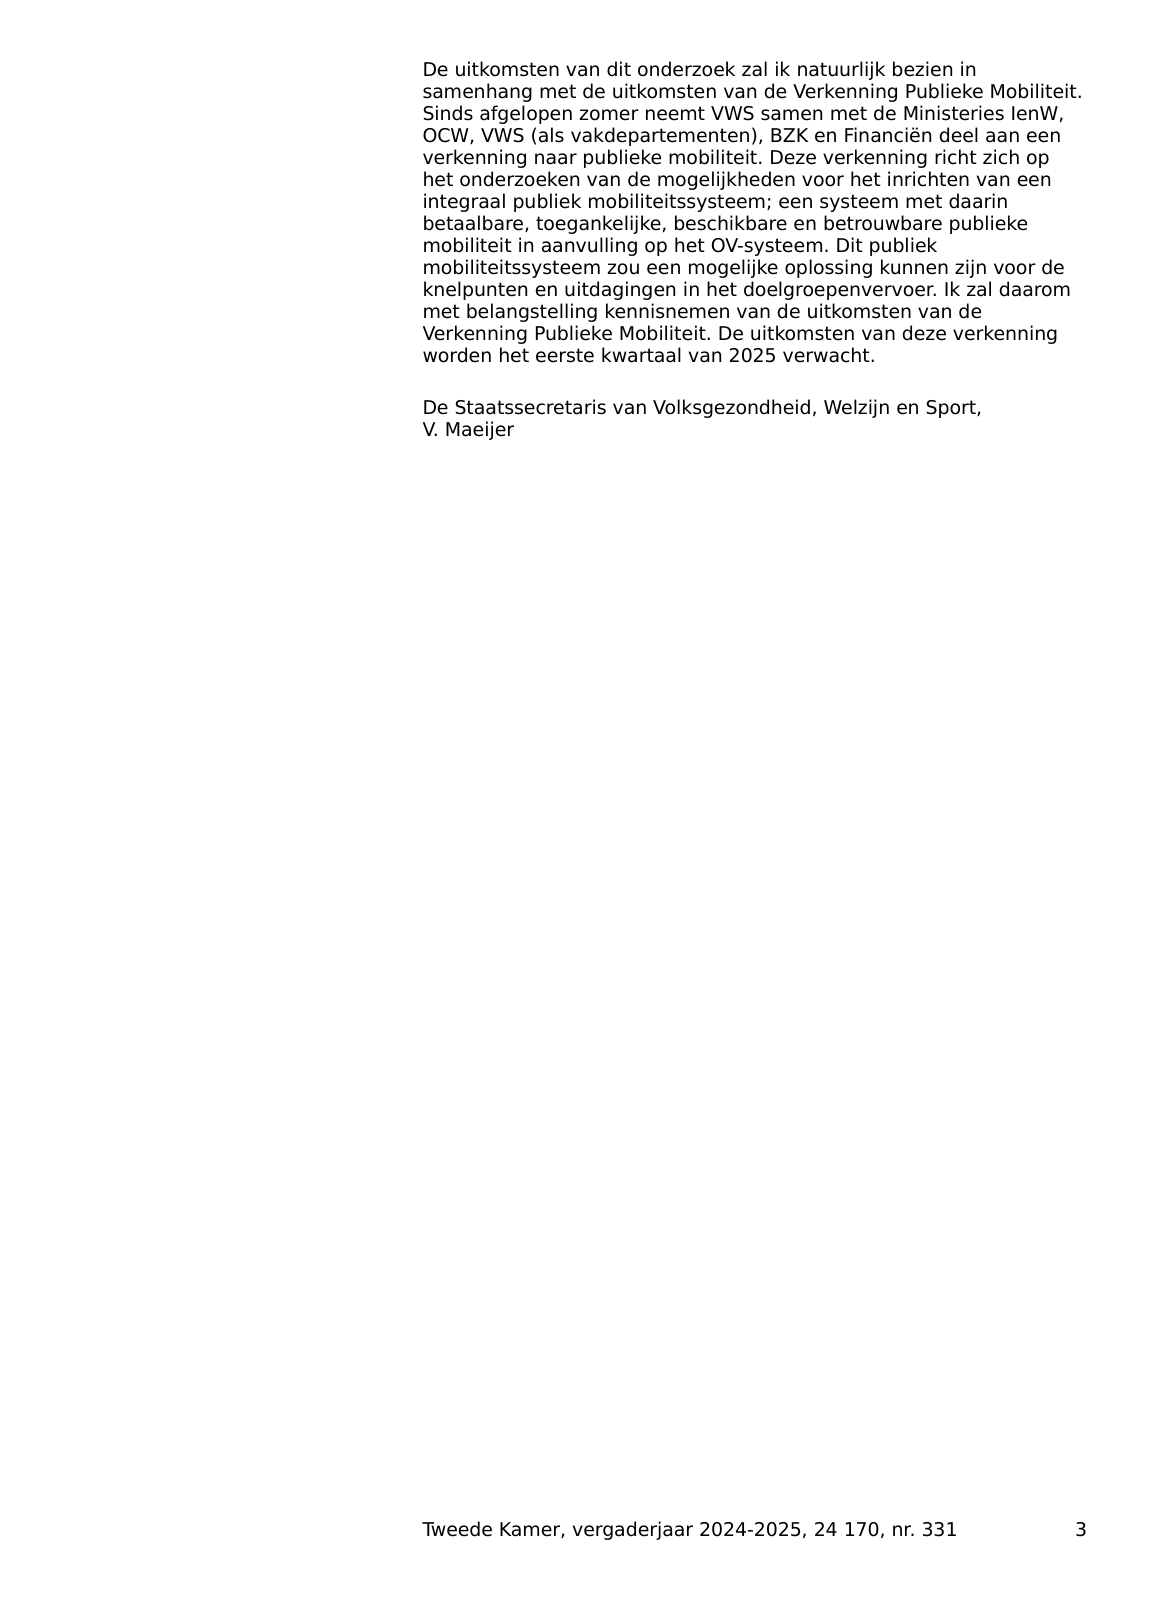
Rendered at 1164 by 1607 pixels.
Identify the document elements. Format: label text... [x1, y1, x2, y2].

text De uitkomsten van dit onderzoek zal ik natuurlijk bezien in samenhang met de uitkomsten van de Verkenning Publieke Mobiliteit. Sinds afgelopen zomer neemt VWS samen met de Ministeries IenW, OCW, VWS (als vakdepartementen), BZK en Financiën deel aan een verkenning naar publieke mobiliteit. Deze verkenning richt zich op het onderzoeken van de mogelijkheden voor het inrichten van een integraal publiek mobiliteitssysteem; een systeem met daarin betaalbare, toegankelijke, beschikbare en betrouwbare publieke mobiliteit in aanvulling op het OV-systeem. Dit publiek mobiliteitssysteem zou een mogelijke oplossing kunnen zijn voor de knelpunten en uitdagingen in het doelgroepenvervoer. Ik zal daarom met belangstelling kennisnemen van de uitkomsten van de Verkenning Publieke Mobiliteit. De uitkomsten van deze verkenning worden het eerste kwartaal van 2025 verwacht. [422, 59, 1087, 367]
text De Staatssecretaris van Volksgezondheid, Welzijn en Sport, V. Maeijer [422, 397, 1087, 441]
